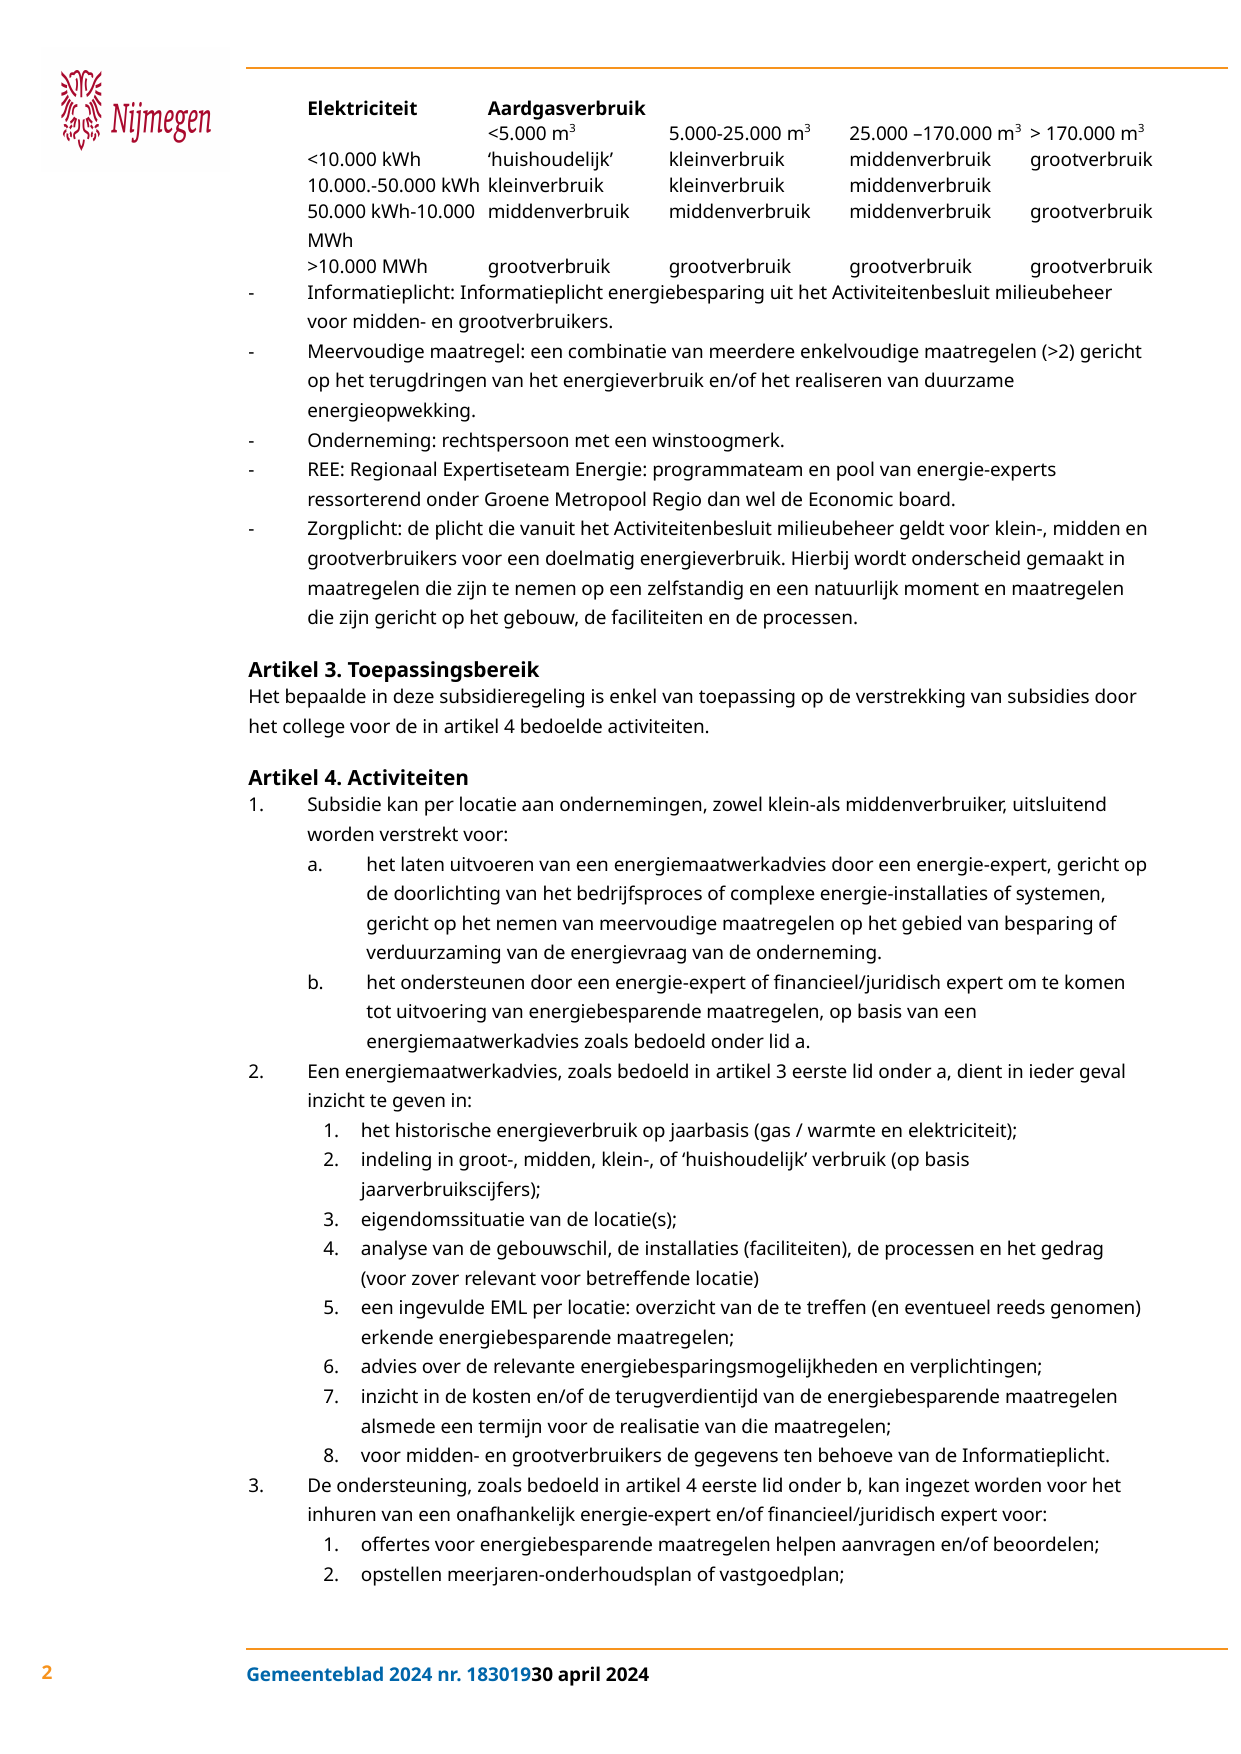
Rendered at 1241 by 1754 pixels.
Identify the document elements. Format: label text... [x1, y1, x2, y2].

text Het bepaalde in deze subsidieregeling is enkel van toepassing op de verstrekking van subsidies door het college voor de in artikel 4 bedoelde activiteiten. [248, 683, 1152, 738]
table_header Aardgasverbruik [488, 95, 1211, 121]
table_cell 50.000 kWh-10.000 MWh [307, 198, 488, 253]
table_cell 10.000.-50.000 kWh [307, 172, 488, 198]
list het laten uitvoeren van een energiemaatwerkadvies door een energie-expert, gericht op de doorlichting van het bedrijfsproces of complexe energie-installaties of systemen, gericht op het nemen van meervoudige maatregelen op het gebied van besparing of verduurzaming van de energievraag van de onderneming. [307, 851, 1152, 965]
table_cell kleinverbruik [488, 172, 668, 198]
list voor midden- en grootverbruikers de gegevens ten behoeve van de Informatieplicht. [323, 1442, 1152, 1468]
list inzicht in de kosten en/of de terugverdientijd van de energiebesparende maatregelen alsmede een termijn voor de realisatie van die maatregelen; [323, 1383, 1152, 1439]
picture [41, 47, 231, 172]
table_cell ‘huishoudelijk’ [488, 146, 668, 172]
table_cell kleinverbruik [669, 146, 849, 172]
table_cell grootverbruik [669, 253, 849, 279]
table_cell grootverbruik [849, 253, 1030, 279]
table_cell middenverbruik [669, 198, 849, 253]
table_cell [1030, 172, 1211, 198]
list Informatieplicht: Informatieplicht energiebesparing uit het Activiteitenbesluit milieubeheer voor midden- en grootverbruikers. [248, 279, 1152, 334]
list opstellen meerjaren-onderhoudsplan of vastgoedplan; [323, 1561, 1152, 1587]
list het ondersteunen door een energie-expert of financieel/juridisch expert om te komen tot uitvoering van energiebesparende maatregelen, op basis van een energiemaatwerkadvies zoals bedoeld onder lid a. [307, 969, 1152, 1054]
table_cell middenverbruik [849, 198, 1030, 253]
table_cell kleinverbruik [669, 172, 849, 198]
text Artikel 4. Activiteiten [248, 763, 1152, 792]
list een ingevulde EML per locatie: overzicht van de te treffen (en eventueel reeds genomen) erkende energiebesparende maatregelen; [323, 1294, 1152, 1350]
table_cell <5.000 m3 [488, 121, 668, 146]
list Een energiemaatwerkadvies, zoals bedoeld in artikel 3 eerste lid onder a, dient in ieder geval inzicht te geven in: [248, 1058, 1152, 1113]
table_cell > 170.000 m3 [1030, 121, 1211, 146]
list analyse van de gebouwschil, de installaties (faciliteiten), de processen en het gedrag (voor zover relevant voor betreffende locatie) [323, 1235, 1152, 1291]
table_cell grootverbruik [1030, 198, 1211, 253]
list advies over de relevante energiebesparingsmogelijkheden en verplichtingen; [323, 1354, 1152, 1379]
list Subsidie kan per locatie aan ondernemingen, zowel klein-als middenverbruiker, uitsluitend worden verstrekt voor: [248, 792, 1152, 847]
list De ondersteuning, zoals bedoeld in artikel 4 eerste lid onder b, kan ingezet worden voor het inhuren van een onafhankelijk energie-expert en/of financieel/juridisch expert voor: [248, 1472, 1152, 1527]
table_cell 5.000-25.000 m3 [669, 121, 849, 146]
list eigendomssituatie van de locatie(s); [323, 1206, 1152, 1232]
table_cell middenverbruik [488, 198, 668, 253]
table_header Elektriciteit [307, 95, 488, 146]
table_cell middenverbruik [849, 172, 1030, 198]
text Artikel 3. Toepassingsbereik [248, 655, 1152, 683]
list het historische energieverbruik op jaarbasis (gas / warmte en elektriciteit); [323, 1117, 1152, 1143]
table_cell middenverbruik [849, 146, 1030, 172]
list offertes voor energiebesparende maatregelen helpen aanvragen en/of beoordelen; [323, 1531, 1152, 1557]
list indeling in groot-, midden, klein-, of ‘huishoudelijk’ verbruik (op basis jaarverbruikscijfers); [323, 1147, 1152, 1202]
list Onderneming: rechtspersoon met een winstoogmerk. [248, 427, 1152, 453]
list Meervoudige maatregel: een combinatie van meerdere enkelvoudige maatregelen (>2) gericht op het terugdringen van het energieverbruik en/of het realiseren van duurzame energieopwekking. [248, 338, 1152, 423]
table_cell grootverbruik [488, 253, 668, 279]
list REE: Regionaal Expertiseteam Energie: programmateam en pool van energie-experts ressorterend onder Groene Metropool Regio dan wel de Economic board. [248, 456, 1152, 512]
table_cell <10.000 kWh [307, 146, 488, 172]
table_cell grootverbruik [1030, 146, 1211, 172]
table_cell >10.000 MWh [307, 253, 488, 279]
list Zorgplicht: de plicht die vanuit het Activiteitenbesluit milieubeheer geldt voor klein-, midden en grootverbruikers voor een doelmatig energieverbruik. Hierbij wordt onderscheid gemaakt in maatregelen die zijn te nemen op een zelfstandig en een natuurlijk moment en maatregelen die zijn gericht op het gebouw, de faciliteiten en de processen. [248, 516, 1152, 630]
table_cell grootverbruik [1030, 253, 1211, 279]
table_cell 25.000 –170.000 m3 [849, 121, 1030, 146]
